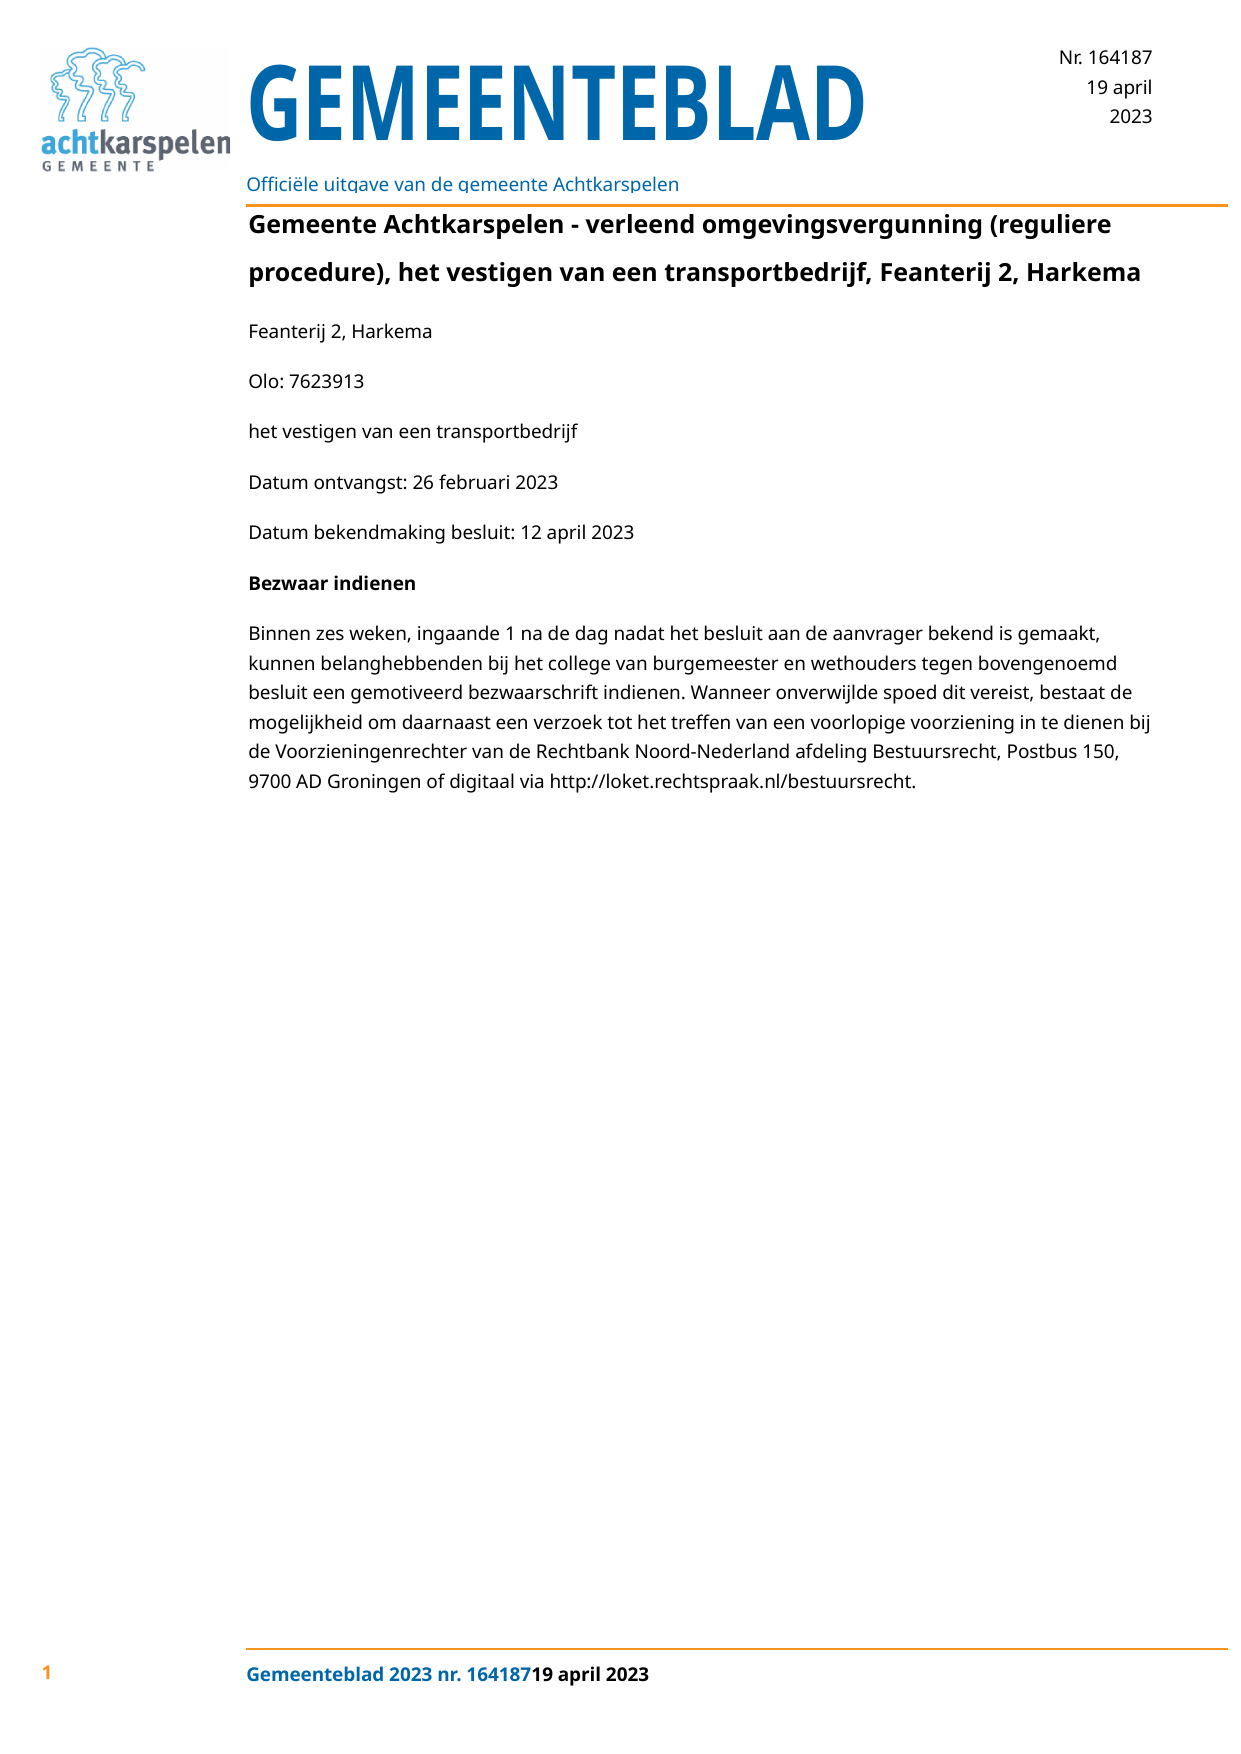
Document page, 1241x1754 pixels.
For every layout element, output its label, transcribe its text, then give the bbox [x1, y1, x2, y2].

text Datum bekendmaking besluit: 12 april 2023 [248, 519, 1152, 545]
text Feanterij 2, Harkema [248, 318, 1152, 344]
picture [41, 47, 231, 172]
text Datum ontvangst: 26 februari 2023 [248, 469, 1152, 495]
text Binnen zes weken, ingaande 1 na de dag nadat het besluit aan de aanvrager bekend is gemaakt, kunnen belanghebbenden bij het college van burgemeester en wethouders tegen bovengenoemd besluit een gemotiveerd bezwaarschrift indienen. Wanneer onverwijlde spoed dit vereist, bestaat de mogelijkheid om daarnaast een verzoek tot het treffen van een voorlopige voorziening in te dienen bij de Voorzieningenrechter van de Rechtbank Noord-Nederland afdeling Bestuursrecht, Postbus 150, 9700 AD Groningen of digitaal via http://loket.rechtspraak.nl/bestuursrecht. [248, 620, 1152, 794]
text Bezwaar indienen [248, 570, 1152, 596]
text Olo: 7623913 [248, 368, 1152, 394]
text Gemeente Achtkarspelen - verleend omgevingsvergunning (reguliere procedure), het vestigen van een transportbedrijf, Feanterij 2, Harkema [248, 207, 1152, 288]
text het vestigen van een transportbedrijf [248, 419, 1152, 444]
